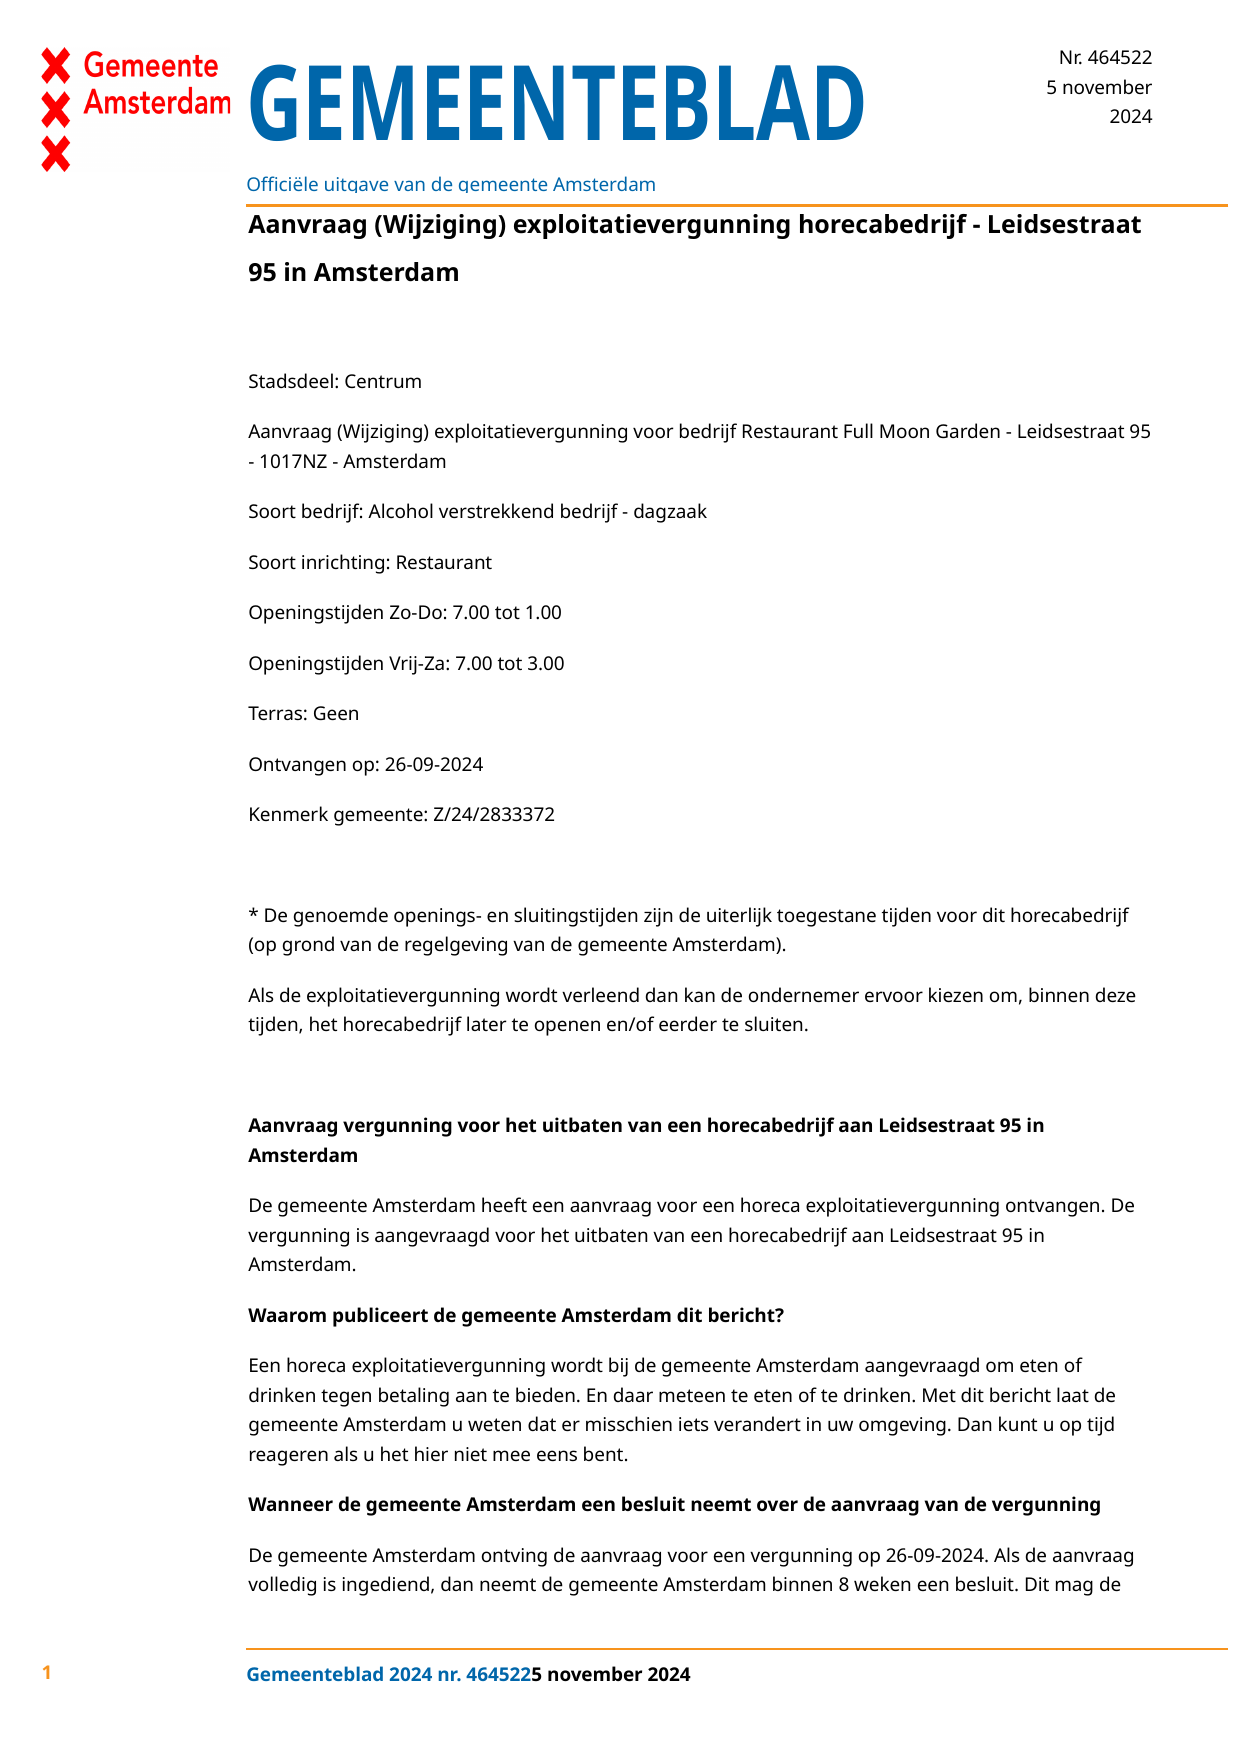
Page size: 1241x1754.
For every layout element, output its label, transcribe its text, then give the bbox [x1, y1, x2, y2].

text De gemeente Amsterdam ontving de aanvraag voor een vergunning op 26-09-2024. Als de aanvraag volledig is ingediend, dan neemt de gemeente Amsterdam binnen 8 weken een besluit. Dit mag de [248, 1542, 1152, 1597]
text Kenmerk gemeente: Z/24/2833372 [248, 801, 1152, 827]
text Openingstijden Vrij-Za: 7.00 tot 3.00 [248, 650, 1152, 676]
text Een horeca exploitatievergunning wordt bij de gemeente Amsterdam aangevraagd om eten of drinken tegen betaling aan te bieden. En daar meteen te eten of te drinken. Met dit bericht laat de gemeente Amsterdam u weten dat er misschien iets verandert in uw omgeving. Dan kunt u op tijd reageren als u het hier niet mee eens bent. [248, 1352, 1152, 1467]
text * De genoemde openings- en sluitingstijden zijn de uiterlijk toegestane tijden voor dit horecabedrijf (op grond van de regelgeving van de gemeente Amsterdam). [248, 902, 1152, 957]
text Terras: Geen [248, 700, 1152, 726]
text Wanneer de gemeente Amsterdam een besluit neemt over de aanvraag van de vergunning [248, 1492, 1152, 1517]
text Soort inrichting: Restaurant [248, 549, 1152, 575]
text Ontvangen op: 26-09-2024 [248, 751, 1152, 777]
text De gemeente Amsterdam heeft een aanvraag voor een horeca exploitatievergunning ontvangen. De vergunning is aangevraagd voor het uitbaten van een horecabedrijf aan Leidsestraat 95 in Amsterdam. [248, 1192, 1152, 1277]
text Stadsdeel: Centrum [248, 368, 1152, 394]
text Aanvraag (Wijziging) exploitatievergunning voor bedrijf Restaurant Full Moon Garden - Leidsestraat 95 - 1017NZ - Amsterdam [248, 419, 1152, 474]
picture [41, 47, 231, 172]
text Aanvraag vergunning voor het uitbaten van een horecabedrijf aan Leidsestraat 95 in Amsterdam [248, 1112, 1152, 1168]
text Als de exploitatievergunning wordt verleend dan kan de ondernemer ervoor kiezen om, binnen deze tijden, het horecabedrijf later te openen en/of eerder te sluiten. [248, 982, 1152, 1037]
text Waarom publiceert de gemeente Amsterdam dit bericht? [248, 1302, 1152, 1328]
text Aanvraag (Wijziging) exploitatievergunning horecabedrijf - Leidsestraat 95 in Amsterdam [248, 207, 1152, 288]
text Openingstijden Zo-Do: 7.00 tot 1.00 [248, 599, 1152, 625]
text Soort bedrijf: Alcohol verstrekkend bedrijf - dagzaak [248, 499, 1152, 524]
